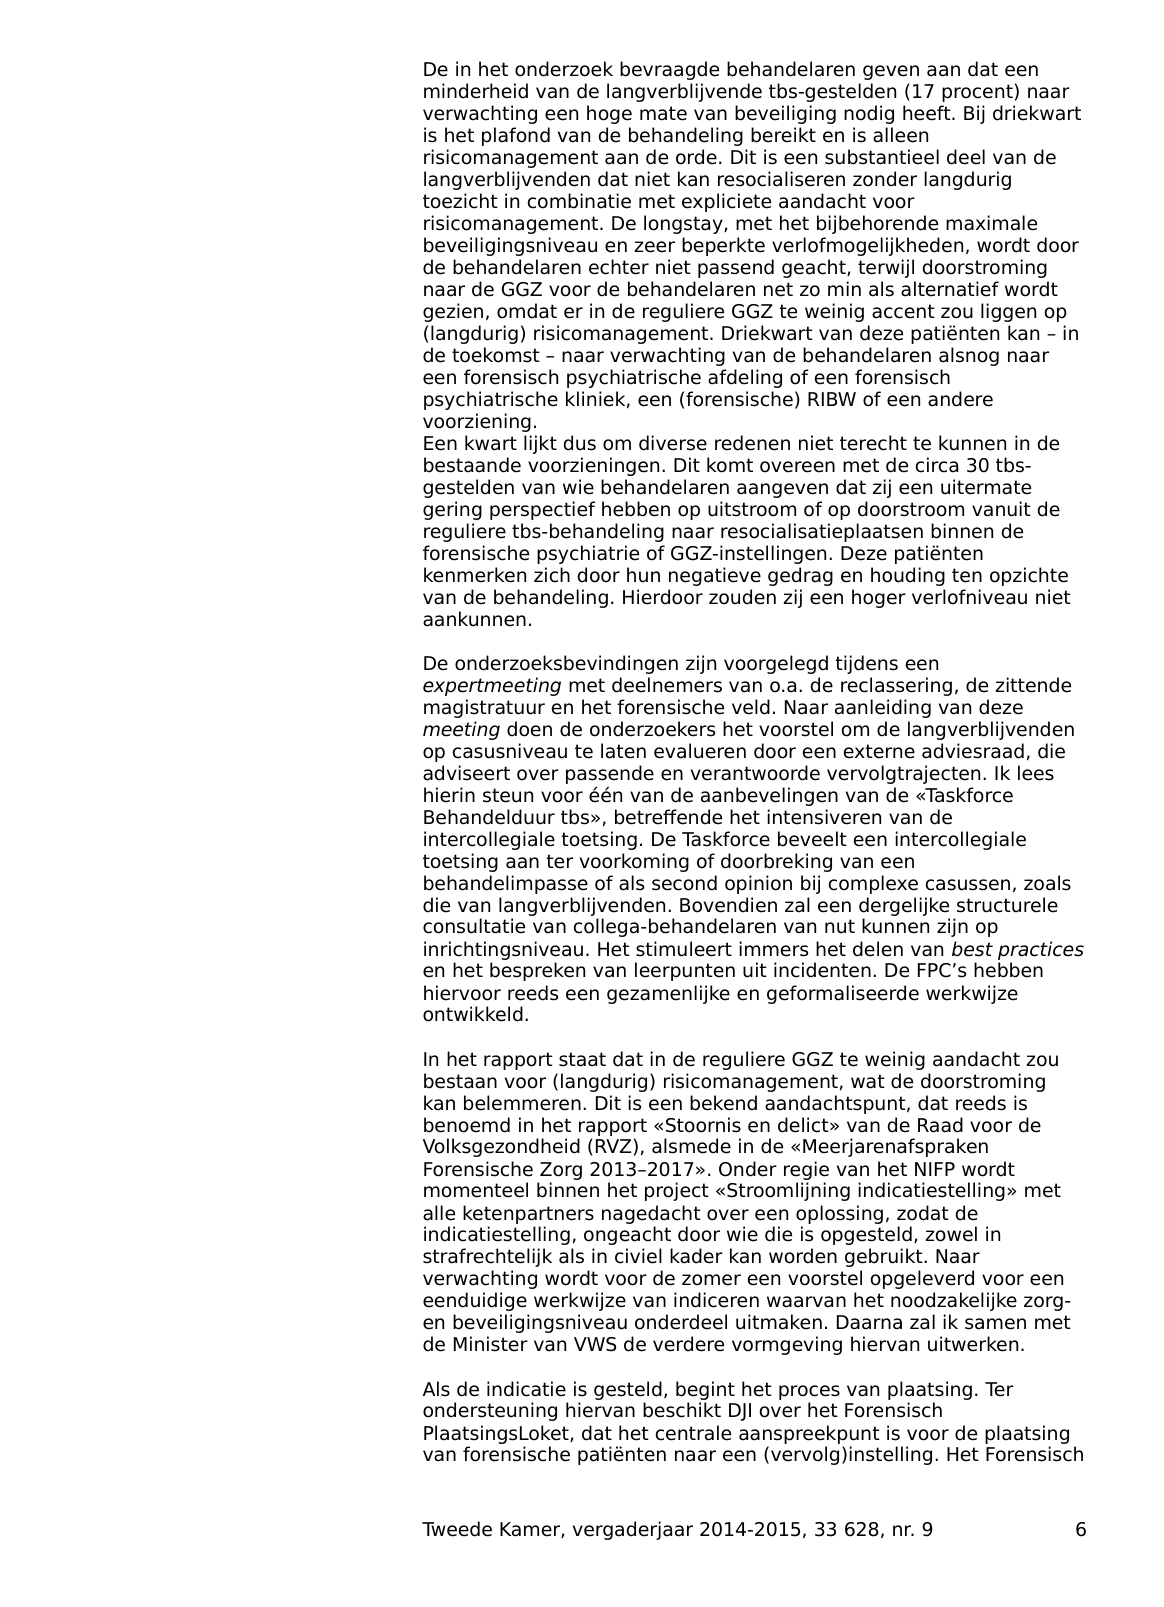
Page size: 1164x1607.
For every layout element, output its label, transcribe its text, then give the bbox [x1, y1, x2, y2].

text De in het onderzoek bevraagde behandelaren geven aan dat een minderheid van de langverblijvende tbs-gestelden (17 procent) naar verwachting een hoge mate van beveiliging nodig heeft. Bij driekwart is het plafond van de behandeling bereikt en is alleen risicomanagement aan de orde. Dit is een substantieel deel van de langverblijvenden dat niet kan resocialiseren zonder langdurig toezicht in combinatie met expliciete aandacht voor risicomanagement. De longstay, met het bijbehorende maximale beveiligingsniveau en zeer beperkte verlofmogelijkheden, wordt door de behandelaren echter niet passend geacht, terwijl doorstroming naar de GGZ voor de behandelaren net zo min als alternatief wordt gezien, omdat er in de reguliere GGZ te weinig accent zou liggen op (langdurig) risicomanagement. Driekwart van deze patiënten kan – in de toekomst – naar verwachting van de behandelaren alsnog naar een forensisch psychiatrische afdeling of een forensisch psychiatrische kliniek, een (forensische) RIBW of een andere voorziening. [422, 59, 1087, 433]
text In het rapport staat dat in de reguliere GGZ te weinig aandacht zou bestaan voor (langdurig) risicomanagement, wat de doorstroming kan belemmeren. Dit is een bekend aandachtspunt, dat reeds is benoemd in het rapport «Stoornis en delict» van de Raad voor de Volksgezondheid (RVZ), alsmede in de «Meerjarenafspraken Forensische Zorg 2013–2017». Onder regie van het NIFP wordt momenteel binnen het project «Stroomlijning indicatiestelling» met alle ketenpartners nagedacht over een oplossing, zodat de indicatiestelling, ongeacht door wie die is opgesteld, zowel in strafrechtelijk als in civiel kader kan worden gebruikt. Naar verwachting wordt voor de zomer een voorstel opgeleverd voor een eenduidige werkwijze van indiceren waarvan het noodzakelijke zorg- en beveiligingsniveau onderdeel uitmaken. Daarna zal ik samen met de Minister van VWS de verdere vormgeving hiervan uitwerken. [422, 1048, 1087, 1356]
text De onderzoeksbevindingen zijn voorgelegd tijdens een expertmeeting met deelnemers van o.a. de reclassering, de zittende magistratuur en het forensische veld. Naar aanleiding van deze meeting doen de onderzoekers het voorstel om de langverblijvenden op casusniveau te laten evalueren door een externe adviesraad, die adviseert over passende en verantwoorde vervolgtrajecten. Ik lees hierin steun voor één van de aanbevelingen van de «Taskforce Behandelduur tbs», betreffende het intensiveren van de intercollegiale toetsing. De Taskforce beveelt een intercollegiale toetsing aan ter voorkoming of doorbreking van een behandelimpasse of als second opinion bij complexe casussen, zoals die van langverblijvenden. Bovendien zal een dergelijke structurele consultatie van collega-behandelaren van nut kunnen zijn op inrichtingsniveau. Het stimuleert immers het delen van best practices en het bespreken van leerpunten uit incidenten. De FPC’s hebben hiervoor reeds een gezamenlijke en geformaliseerde werkwijze ontwikkeld. [422, 653, 1087, 1026]
text Als de indicatie is gesteld, begint het proces van plaatsing. Ter ondersteuning hiervan beschikt DJI over het Forensisch PlaatsingsLoket, dat het centrale aanspreekpunt is voor de plaatsing van forensische patiënten naar een (vervolg)instelling. Het Forensisch [422, 1378, 1087, 1466]
text Een kwart lijkt dus om diverse redenen niet terecht te kunnen in de bestaande voorzieningen. Dit komt overeen met de circa 30 tbs-gestelden van wie behandelaren aangeven dat zij een uitermate gering perspectief hebben op uitstroom of op doorstroom vanuit de reguliere tbs-behandeling naar resocialisatieplaatsen binnen de forensische psychiatrie of GGZ-instellingen. Deze patiënten kenmerken zich door hun negatieve gedrag en houding ten opzichte van de behandeling. Hierdoor zouden zij een hoger verlofniveau niet aankunnen. [422, 433, 1087, 631]
